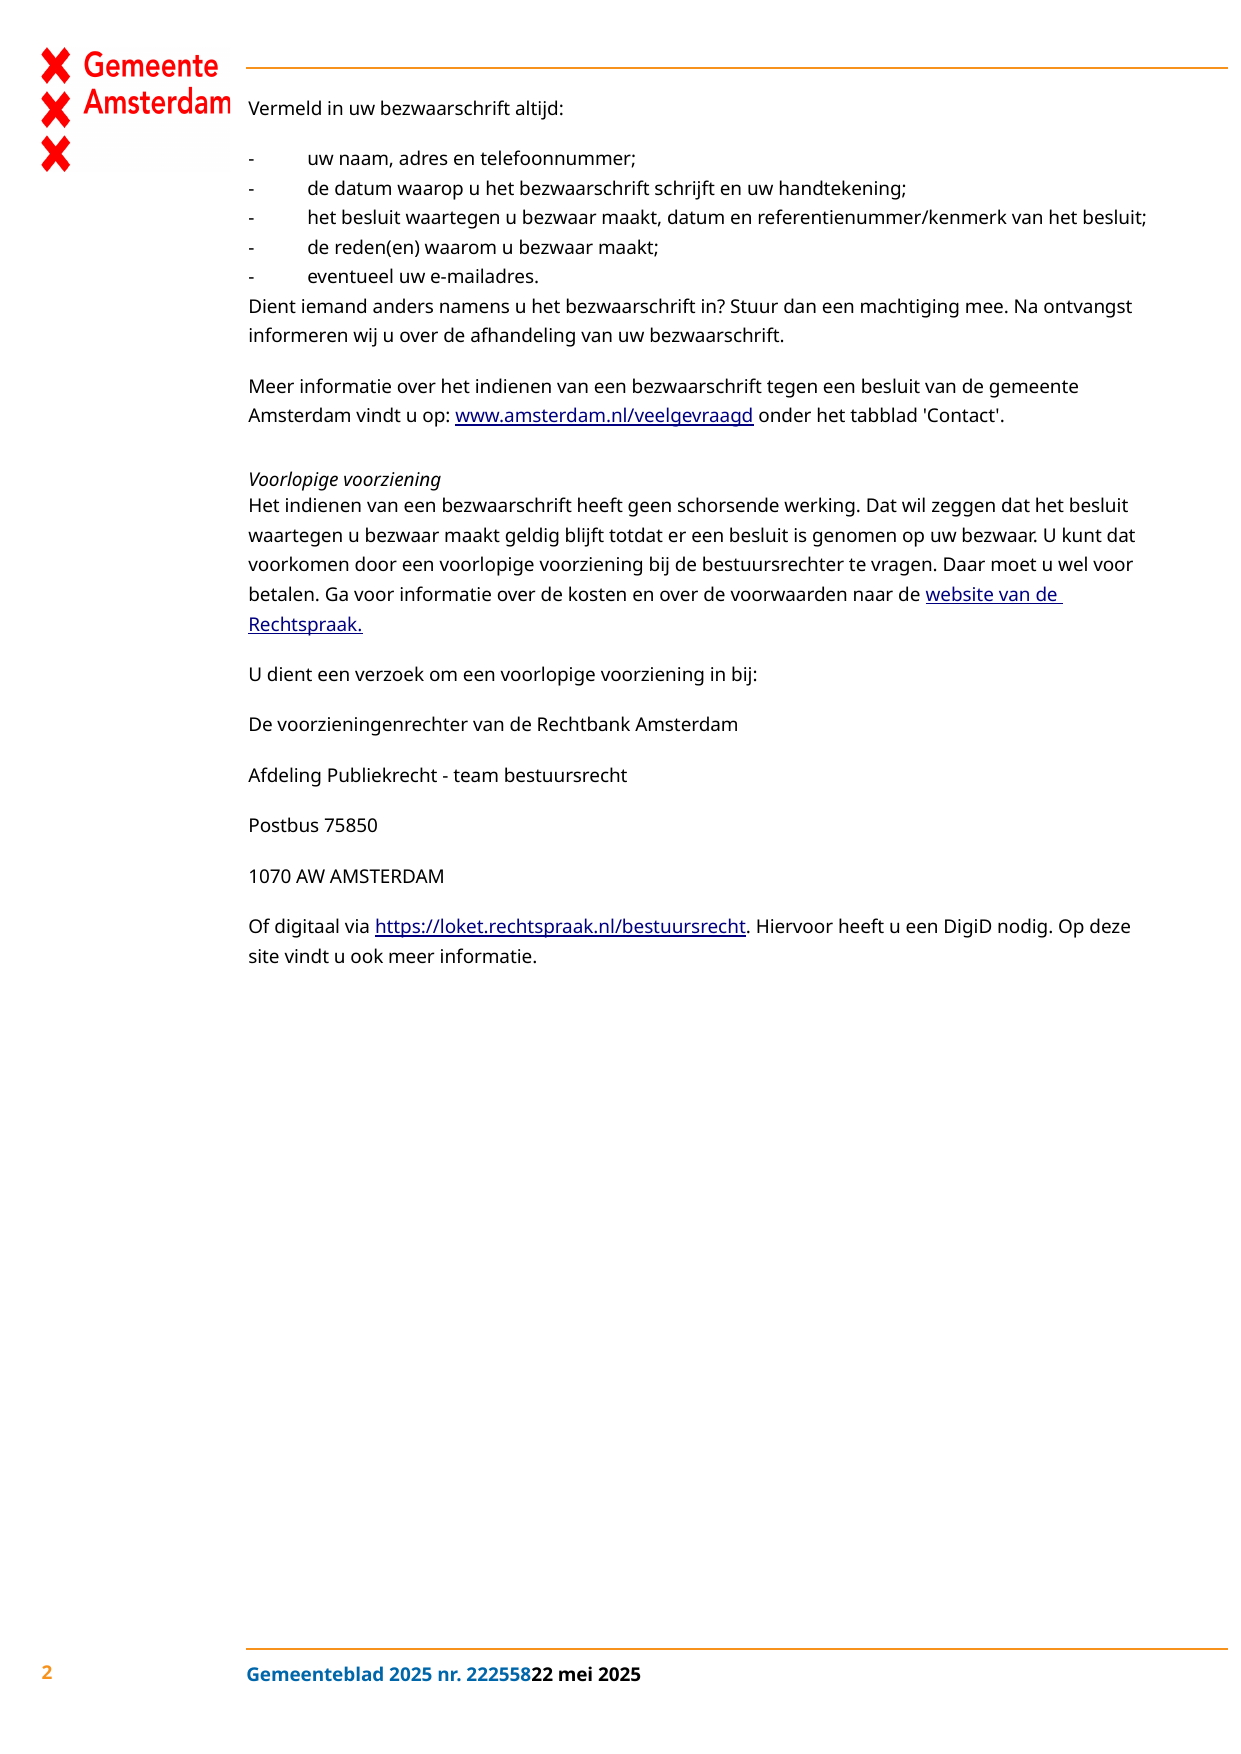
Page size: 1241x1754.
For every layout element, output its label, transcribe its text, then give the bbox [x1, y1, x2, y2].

list de reden(en) waarom u bezwaar maakt; [248, 234, 1152, 260]
text Of digitaal via https://loket.rechtspraak.nl/bestuursrecht. Hiervoor heeft u een DigiD nodig. Op deze site vindt u ook meer informatie. [248, 913, 1152, 968]
text Meer informatie over het indienen van een bezwaarschrift tegen een besluit van de gemeente Amsterdam vindt u op: www.amsterdam.nl/veelgevraagd onder het tabblad 'Contact'. [248, 373, 1152, 428]
text U dient een verzoek om een voorlopige voorziening in bij: [248, 661, 1152, 687]
picture [41, 47, 231, 172]
text Dient iemand anders namens u het bezwaarschrift in? Stuur dan een machtiging mee. Na ontvangst informeren wij u over de afhandeling van uw bezwaarschrift. [248, 293, 1152, 348]
list eventueel uw e-mailadres. [248, 263, 1152, 289]
list de datum waarop u het bezwaarschrift schrijft en uw handtekening; [248, 175, 1152, 201]
text De voorzieningenrechter van de Rechtbank Amsterdam [248, 712, 1152, 737]
text 1070 AW AMSTERDAM [248, 863, 1152, 888]
text Voorlopige voorziening [248, 467, 1152, 492]
list uw naam, adres en telefoonnummer; [248, 145, 1152, 171]
text Afdeling Publiekrecht - team bestuursrecht [248, 762, 1152, 788]
text Postbus 75850 [248, 812, 1152, 838]
list het besluit waartegen u bezwaar maakt, datum en referentienummer/kenmerk van het besluit; [248, 204, 1152, 230]
text Het indienen van een bezwaarschrift heeft geen schorsende werking. Dat wil zeggen dat het besluit waartegen u bezwaar maakt geldig blijft totdat er een besluit is genomen op uw bezwaar. U kunt dat voorkomen door een voorlopige voorziening bij de bestuursrechter te vragen. Daar moet u wel voor betalen. Ga voor informatie over de kosten en over de voorwaarden naar de website van de Rechtspraak. [248, 492, 1152, 636]
text Vermeld in uw bezwaarschrift altijd: [248, 95, 1152, 121]
